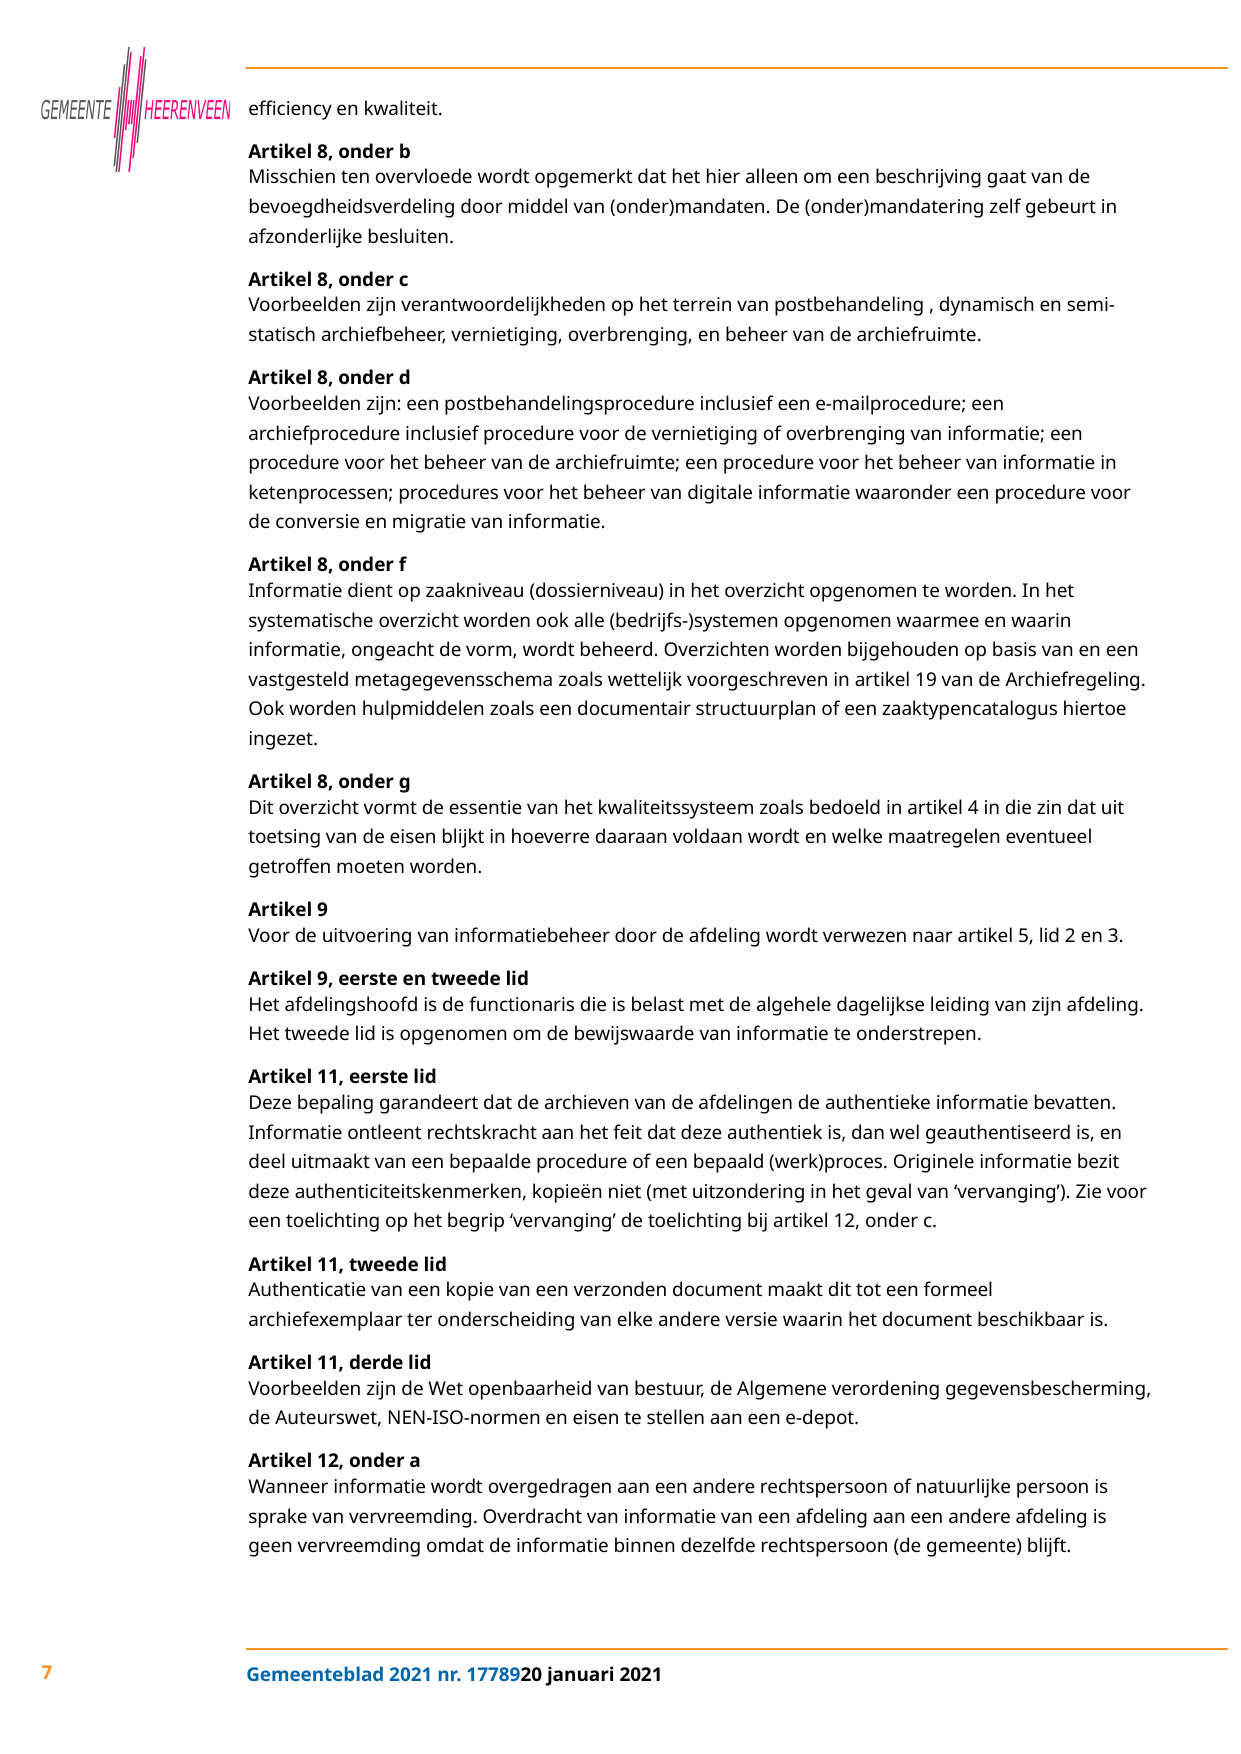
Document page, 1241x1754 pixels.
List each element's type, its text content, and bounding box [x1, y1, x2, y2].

text Artikel 11, eerste lid [248, 1064, 1152, 1089]
text Dit overzicht vormt de essentie van het kwaliteitssysteem zoals bedoeld in artikel 4 in die zin dat uit toetsing van de eisen blijkt in hoeverre daaraan voldaan wordt en welke maatregelen eventueel getroffen moeten worden. [248, 794, 1152, 879]
text Voorbeelden zijn de Wet openbaarheid van bestuur, de Algemene verordening gegevensbescherming, de Auteurswet, NEN-ISO-normen en eisen te stellen aan een e-depot. [248, 1375, 1152, 1430]
text Informatie dient op zaakniveau (dossierniveau) in het overzicht opgenomen te worden. In het systematische overzicht worden ook alle (bedrijfs-)systemen opgenomen waarmee en waarin informatie, ongeacht de vorm, wordt beheerd. Overzichten worden bijgehouden op basis van en een vastgesteld metagegevensschema zoals wettelijk voorgeschreven in artikel 19 van de Archiefregeling. Ook worden hulpmiddelen zoals een documentair structuurplan of een zaaktypencatalogus hiertoe ingezet. [248, 577, 1152, 751]
text Artikel 8, onder c [248, 266, 1152, 292]
text efficiency en kwaliteit. [248, 95, 1152, 121]
text Artikel 9, eerste en tweede lid [248, 965, 1152, 991]
text Misschien ten overvloede wordt opgemerkt dat het hier alleen om een beschrijving gaat van de bevoegdheidsverdeling door middel van (onder)mandaten. De (onder)mandatering zelf gebeurt in afzonderlijke besluiten. [248, 164, 1152, 248]
text Voorbeelden zijn: een postbehandelingsprocedure inclusief een e-mailprocedure; een archiefprocedure inclusief procedure voor de vernietiging of overbrenging van informatie; een procedure voor het beheer van de archiefruimte; een procedure voor het beheer van informatie in ketenprocessen; procedures voor het beheer van digitale informatie waaronder een procedure voor de conversie en migratie van informatie. [248, 390, 1152, 534]
text Artikel 12, onder a [248, 1448, 1152, 1473]
text Artikel 11, derde lid [248, 1349, 1152, 1375]
text Het afdelingshoofd is de functionaris die is belast met de algehele dagelijkse leiding van zijn afdeling. Het tweede lid is opgenomen om de bewijswaarde van informatie te onderstrepen. [248, 991, 1152, 1046]
picture [41, 47, 231, 172]
text Artikel 11, tweede lid [248, 1251, 1152, 1277]
text Artikel 8, onder d [248, 364, 1152, 390]
text Deze bepaling garandeert dat de archieven van de afdelingen de authentieke informatie bevatten. Informatie ontleent rechtskracht aan het feit dat deze authentiek is, dan wel geauthentiseerd is, en deel uitmaakt van een bepaalde procedure of een bepaald (werk)proces. Originele informatie bezit deze authenticiteitskenmerken, kopieën niet (met uitzondering in het geval van ‘vervanging’). Zie voor een toelichting op het begrip ‘vervanging’ de toelichting bij artikel 12, onder c. [248, 1089, 1152, 1233]
text Voorbeelden zijn verantwoordelijkheden op het terrein van postbehandeling , dynamisch en semi-statisch archiefbeheer, vernietiging, overbrenging, en beheer van de archiefruimte. [248, 292, 1152, 347]
text Authenticatie van een kopie van een verzonden document maakt dit tot een formeel archiefexemplaar ter onderscheiding van elke andere versie waarin het document beschikbaar is. [248, 1277, 1152, 1332]
text Artikel 8, onder b [248, 138, 1152, 164]
text Artikel 8, onder f [248, 552, 1152, 577]
text Wanneer informatie wordt overgedragen aan een andere rechtspersoon of natuurlijke persoon is sprake van vervreemding. Overdracht van informatie van een afdeling aan een andere afdeling is geen vervreemding omdat de informatie binnen dezelfde rechtspersoon (de gemeente) blijft. [248, 1473, 1152, 1558]
text Artikel 8, onder g [248, 768, 1152, 794]
text Voor de uitvoering van informatiebeheer door de afdeling wordt verwezen naar artikel 5, lid 2 en 3. [248, 922, 1152, 948]
text Artikel 9 [248, 896, 1152, 922]
